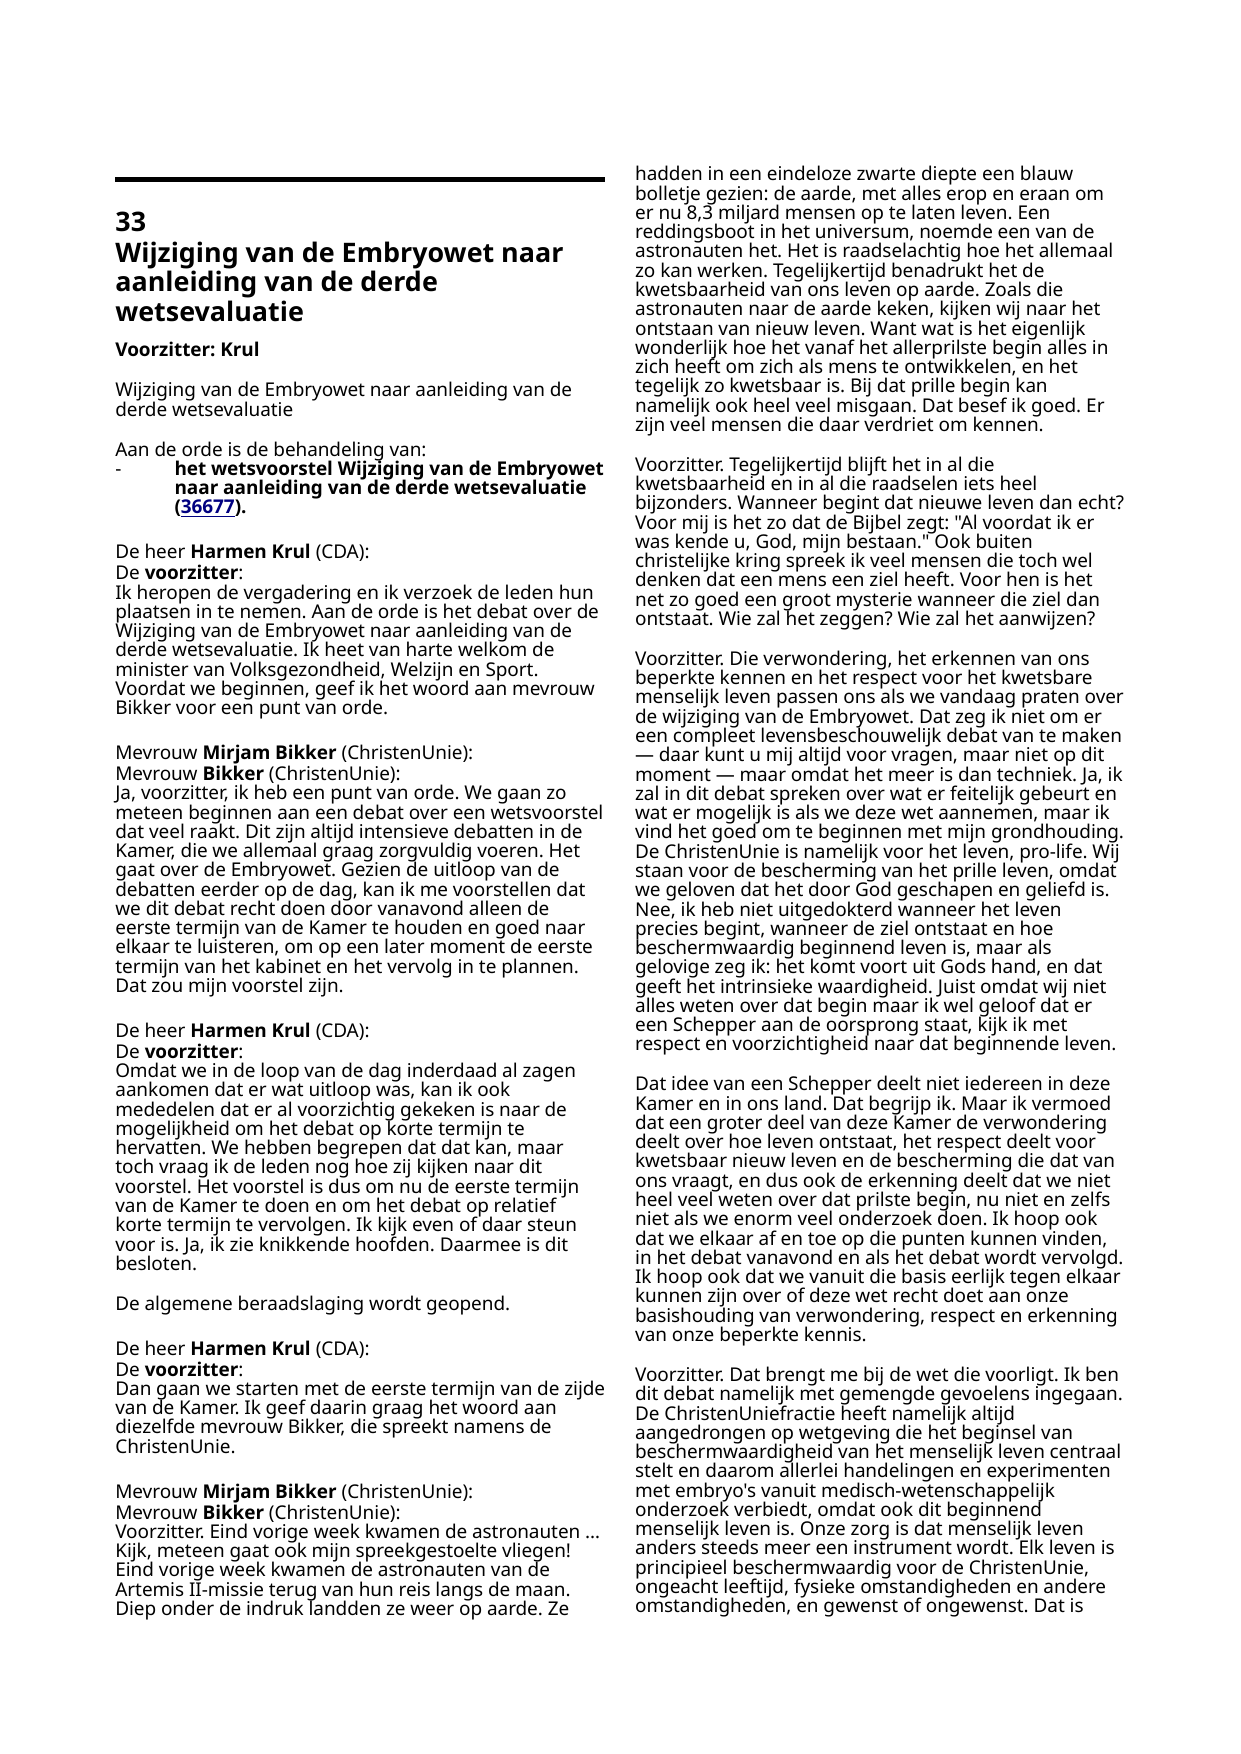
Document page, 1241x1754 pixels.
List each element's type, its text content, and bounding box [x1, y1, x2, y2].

text De voorzitter: [115, 564, 605, 584]
text Mevrouw Bikker (ChristenUnie): [115, 765, 605, 784]
text De heer Harmen Krul (CDA): [115, 1017, 605, 1043]
text Mevrouw Mirjam Bikker (ChristenUnie): [115, 1478, 605, 1504]
text Aan de orde is de behandeling van: [115, 441, 605, 460]
text Voorzitter. Tegelijkertijd blijft het in al die kwetsbaarheid en in al die raadselen iets heel bijzonders. Wanneer begint dat nieuwe leven dan echt? Voor mij is het zo dat de Bijbel zegt: "Al voordat ik er was kende u, God, mijn bestaan." Ook buiten christelijke kring spreek ik veel mensen die toch wel denken dat een mens een ziel heeft. Voor hen is het net zo goed een groot mysterie wanneer die ziel dan ontstaat. Wie zal het zeggen? Wie zal het aanwijzen? [635, 456, 1125, 629]
text De heer Harmen Krul (CDA): [115, 539, 605, 564]
text Mevrouw Bikker (ChristenUnie): [115, 1504, 605, 1523]
text Omdat we in de loop van de dag inderdaad al zagen aankomen dat er wat uitloop was, kan ik ook mededelen dat er al voorzichtig gekeken is naar de mogelijkheid om het debat op korte termijn te hervatten. We hebben begrepen dat dat kan, maar toch vraag ik de leden nog hoe zij kijken naar dit voorstel. Het voorstel is dus om nu de eerste termijn van de Kamer te doen en om het debat op relatief korte termijn te vervolgen. Ik kijk even of daar steun voor is. Ja, ik zie knikkende hoofden. Daarmee is dit besloten. [115, 1062, 605, 1274]
text Dat idee van een Schepper deelt niet iedereen in deze Kamer en in ons land. Dat begrijp ik. Maar ik vermoed dat een groter deel van deze Kamer de verwondering deelt over hoe leven ontstaat, het respect deelt voor kwetsbaar nieuw leven en de bescherming die dat van ons vraagt, en dus ook de erkenning deelt dat we niet heel veel weten over dat prilste begin, nu niet en zelfs niet als we enorm veel onderzoek doen. Ik hoop ook dat we elkaar af en toe op die punten kunnen vinden, in het debat vanavond en als het debat wordt vervolgd. Ik hoop ook dat we vanuit die basis eerlijk tegen elkaar kunnen zijn over of deze wet recht doet aan onze basishouding van verwondering, respect en erkenning van onze beperkte kennis. [635, 1075, 1125, 1345]
text De voorzitter: [115, 1043, 605, 1062]
text De voorzitter: [115, 1361, 605, 1380]
list het wetsvoorstel Wijziging van de Embryowet naar aanleiding van de derde wetsevaluatie (36677). [115, 460, 605, 518]
text Wijziging van de Embryowet naar aanleiding van de derde wetsevaluatie [115, 239, 605, 341]
text Wijziging van de Embryowet naar aanleiding van de derde wetsevaluatie [115, 381, 605, 420]
text De algemene beraadslaging wordt geopend. [115, 1295, 605, 1314]
text Ja, voorzitter, ik heb een punt van orde. We gaan zo meteen beginnen aan een debat over een wetsvoorstel dat veel raakt. Dit zijn altijd intensieve debatten in de Kamer, die we allemaal graag zorgvuldig voeren. Het gaat over de Embryowet. Gezien de uitloop van de debatten eerder op de dag, kan ik me voorstellen dat we dit debat recht doen door vanavond alleen de eerste termijn van de Kamer te houden en goed naar elkaar te luisteren, om op een later moment de eerste termijn van het kabinet en het vervolg in te plannen. Dat zou mijn voorstel zijn. [115, 784, 605, 996]
text Dan gaan we starten met de eerste termijn van de zijde van de Kamer. Ik geef daarin graag het woord aan diezelfde mevrouw Bikker, die spreekt namens de ChristenUnie. [115, 1380, 605, 1457]
text Voorzitter. Eind vorige week kwamen de astronauten … Kijk, meteen gaat ook mijn spreekgestoelte vliegen! Eind vorige week kwamen de astronauten van de Artemis II-missie terug van hun reis langs de maan. Diep onder de indruk landden ze weer op aarde. Ze [115, 1523, 605, 1619]
text Ik heropen de vergadering en ik verzoek de leden hun plaatsen in te nemen. Aan de orde is het debat over de Wijziging van de Embryowet naar aanleiding van de derde wetsevaluatie. Ik heet van harte welkom de minister van Volksgezondheid, Welzijn en Sport. Voordat we beginnen, geef ik het woord aan mevrouw Bikker voor een punt van orde. [115, 584, 605, 718]
text De heer Harmen Krul (CDA): [115, 1335, 605, 1361]
text Voorzitter. Dat brengt me bij de wet die voorligt. Ik ben dit debat namelijk met gemengde gevoelens ingegaan. De ChristenUniefractie heeft namelijk altijd aangedrongen op wetgeving die het beginsel van beschermwaardigheid van het menselijk leven centraal stelt en daarom allerlei handelingen en experimenten met embryo's vanuit medisch-wetenschappelijk onderzoek verbiedt, omdat ook dit beginnend menselijk leven is. Onze zorg is dat menselijk leven anders steeds meer een instrument wordt. Elk leven is principieel beschermwaardig voor de ChristenUnie, ongeacht leeftijd, fysieke omstandigheden en andere omstandigheden, en gewenst of ongewenst. Dat is [635, 1366, 1125, 1616]
text 33 [115, 203, 605, 239]
text Voorzitter. Die verwondering, het erkennen van ons beperkte kennen en het respect voor het kwetsbare menselijk leven passen ons als we vandaag praten over de wijziging van de Embryowet. Dat zeg ik niet om er een compleet levensbeschouwelijk debat van te maken — daar kunt u mij altijd voor vragen, maar niet op dit moment — maar omdat het meer is dan techniek. Ja, ik zal in dit debat spreken over wat er feitelijk gebeurt en wat er mogelijk is als we deze wet aannemen, maar ik vind het goed om te beginnen met mijn grondhouding. De ChristenUnie is namelijk voor het leven, pro-life. Wij staan voor de bescherming van het prille leven, omdat we geloven dat het door God geschapen en geliefd is. Nee, ik heb niet uitgedokterd wanneer het leven precies begint, wanneer de ziel ontstaat en hoe beschermwaardig beginnend leven is, maar als gelovige zeg ik: het komt voort uit Gods hand, en dat geeft het intrinsieke waardigheid. Juist omdat wij niet alles weten over dat begin maar ik wel geloof dat er een Schepper aan de oorsprong staat, kijk ik met respect en voorzichtigheid naar dat beginnende leven. [635, 650, 1125, 1055]
text hadden in een eindeloze zwarte diepte een blauw bolletje gezien: de aarde, met alles erop en eraan om er nu 8,3 miljard mensen op te laten leven. Een reddingsboot in het universum, noemde een van de astronauten het. Het is raadselachtig hoe het allemaal zo kan werken. Tegelijkertijd benadrukt het de kwetsbaarheid van ons leven op aarde. Zoals die astronauten naar de aarde keken, kijken wij naar het ontstaan van nieuw leven. Want wat is het eigenlijk wonderlijk hoe het vanaf het allerprilste begin alles in zich heeft om zich als mens te ontwikkelen, en het tegelijk zo kwetsbaar is. Bij dat prille begin kan namelijk ook heel veel misgaan. Dat besef ik goed. Er zijn veel mensen die daar verdriet om kennen. [635, 165, 1125, 435]
text Voorzitter: Krul [115, 341, 605, 361]
text Mevrouw Mirjam Bikker (ChristenUnie): [115, 739, 605, 765]
